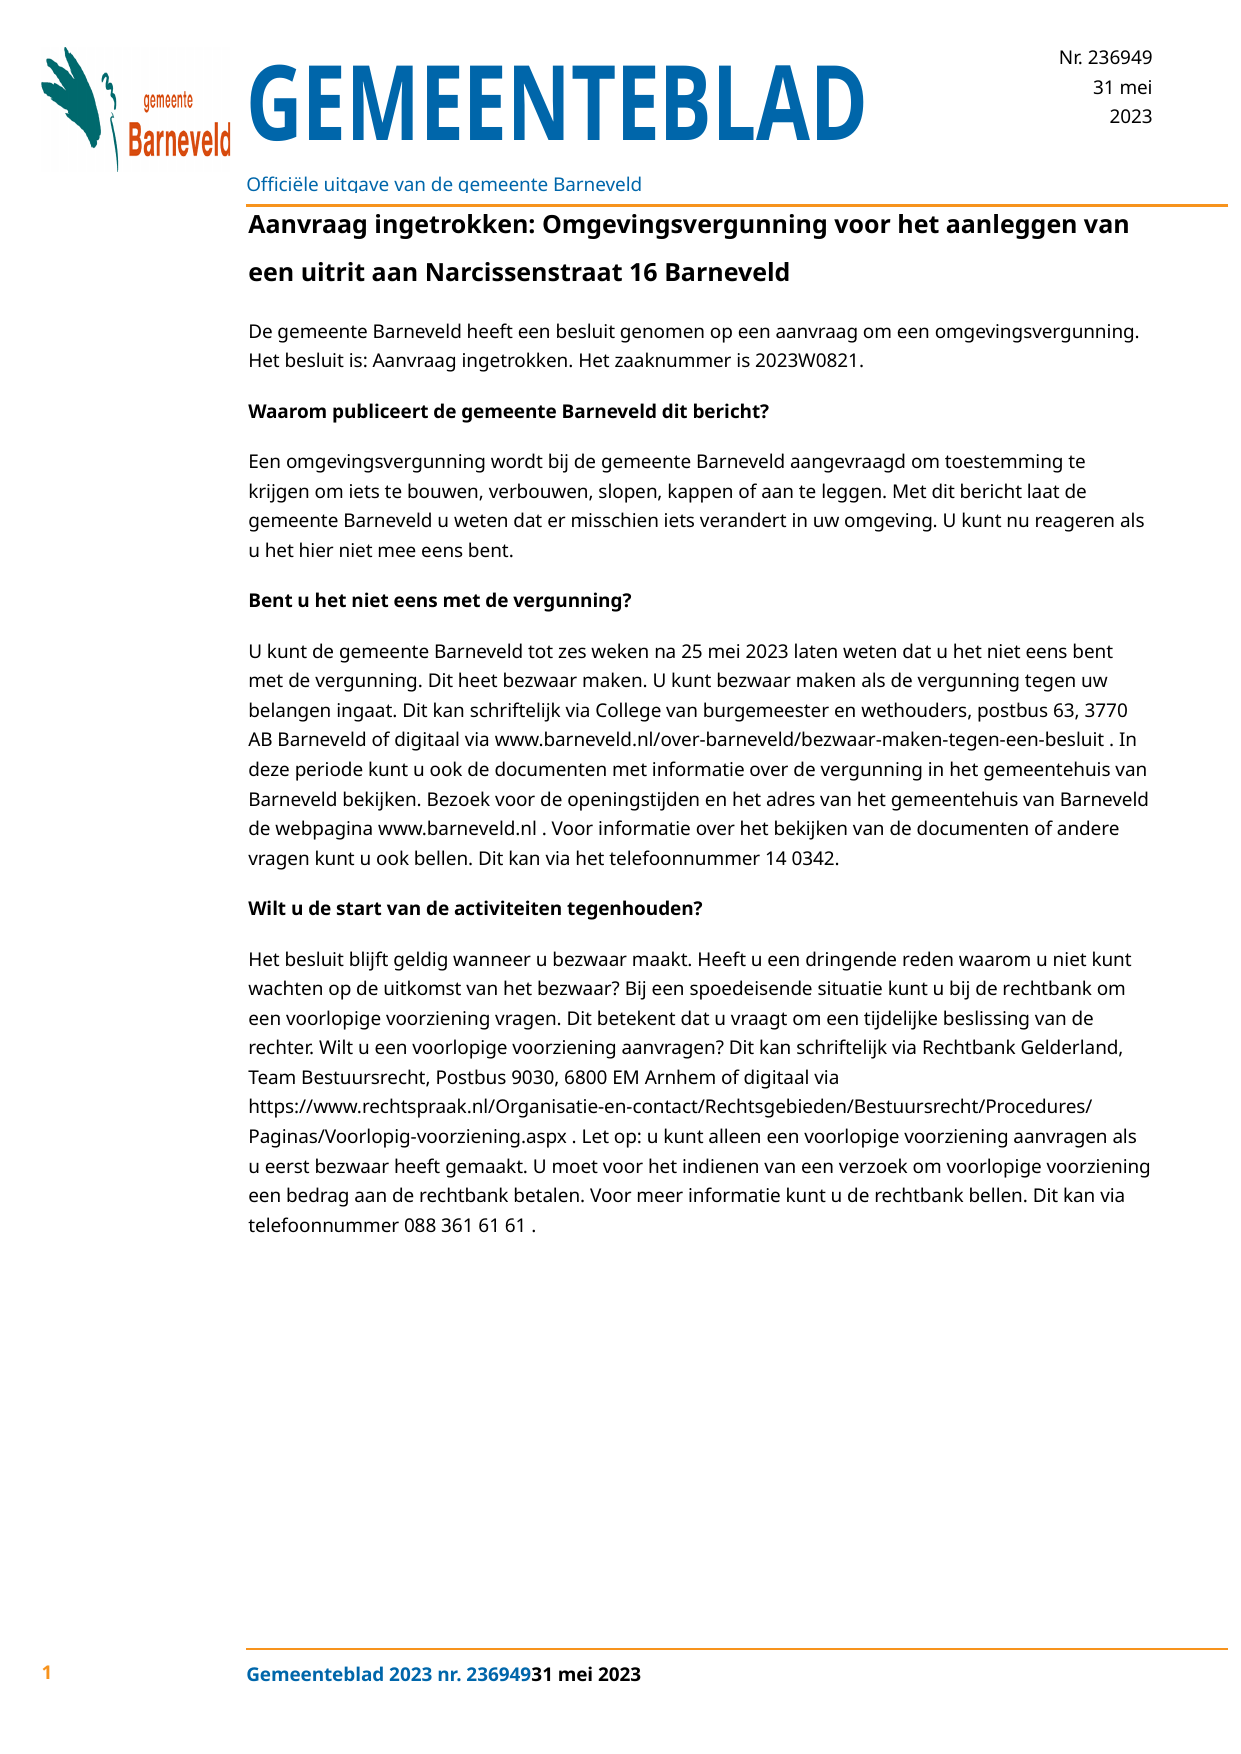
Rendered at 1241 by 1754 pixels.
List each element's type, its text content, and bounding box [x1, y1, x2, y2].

text De gemeente Barneveld heeft een besluit genomen op een aanvraag om een omgevingsvergunning. Het besluit is: Aanvraag ingetrokken. Het zaaknummer is 2023W0821. [248, 318, 1152, 373]
text Het besluit blijft geldig wanneer u bezwaar maakt. Heeft u een dringende reden waarom u niet kunt wachten op de uitkomst van het bezwaar? Bij een spoedeisende situatie kunt u bij de rechtbank om een voorlopige voorziening vragen. Dit betekent dat u vraagt om een tijdelijke beslissing van de rechter. Wilt u een voorlopige voorziening aanvragen? Dit kan schriftelijk via Rechtbank Gelderland, Team Bestuursrecht, Postbus 9030, 6800 EM Arnhem of digitaal via https://www.rechtspraak.nl/Organisatie-en-contact/Rechtsgebieden/Bestuursrecht/Procedures/Paginas/Voorlopig-voorziening.aspx . Let op: u kunt alleen een voorlopige voorziening aanvragen als u eerst bezwaar heeft gemaakt. U moet voor het indienen van een verzoek om voorlopige voorziening een bedrag aan de rechtbank betalen. Voor meer informatie kunt u de rechtbank bellen. Dit kan via telefoonnummer 088 361 61 61 . [248, 946, 1152, 1238]
text Wilt u de start van de activiteiten tegenhouden? [248, 895, 1152, 921]
picture [41, 47, 231, 172]
text Een omgevingsvergunning wordt bij de gemeente Barneveld aangevraagd om toestemming te krijgen om iets te bouwen, verbouwen, slopen, kappen of aan te leggen. Met dit bericht laat de gemeente Barneveld u weten dat er misschien iets verandert in uw omgeving. U kunt nu reageren als u het hier niet mee eens bent. [248, 448, 1152, 563]
text U kunt de gemeente Barneveld tot zes weken na 25 mei 2023 laten weten dat u het niet eens bent met de vergunning. Dit heet bezwaar maken. U kunt bezwaar maken als de vergunning tegen uw belangen ingaat. Dit kan schriftelijk via College van burgemeester en wethouders, postbus 63, 3770 AB Barneveld of digitaal via www.barneveld.nl/over-barneveld/bezwaar-maken-tegen-een-besluit . In deze periode kunt u ook de documenten met informatie over de vergunning in het gemeentehuis van Barneveld bekijken. Bezoek voor de openingstijden en het adres van het gemeentehuis van Barneveld de webpagina www.barneveld.nl . Voor informatie over het bekijken van de documenten of andere vragen kunt u ook bellen. Dit kan via het telefoonnummer 14 0342. [248, 638, 1152, 871]
text Bent u het niet eens met de vergunning? [248, 587, 1152, 613]
text Waarom publiceert de gemeente Barneveld dit bericht? [248, 398, 1152, 424]
text Aanvraag ingetrokken: Omgevingsvergunning voor het aanleggen van een uitrit aan Narcissenstraat 16 Barneveld [248, 207, 1152, 288]
